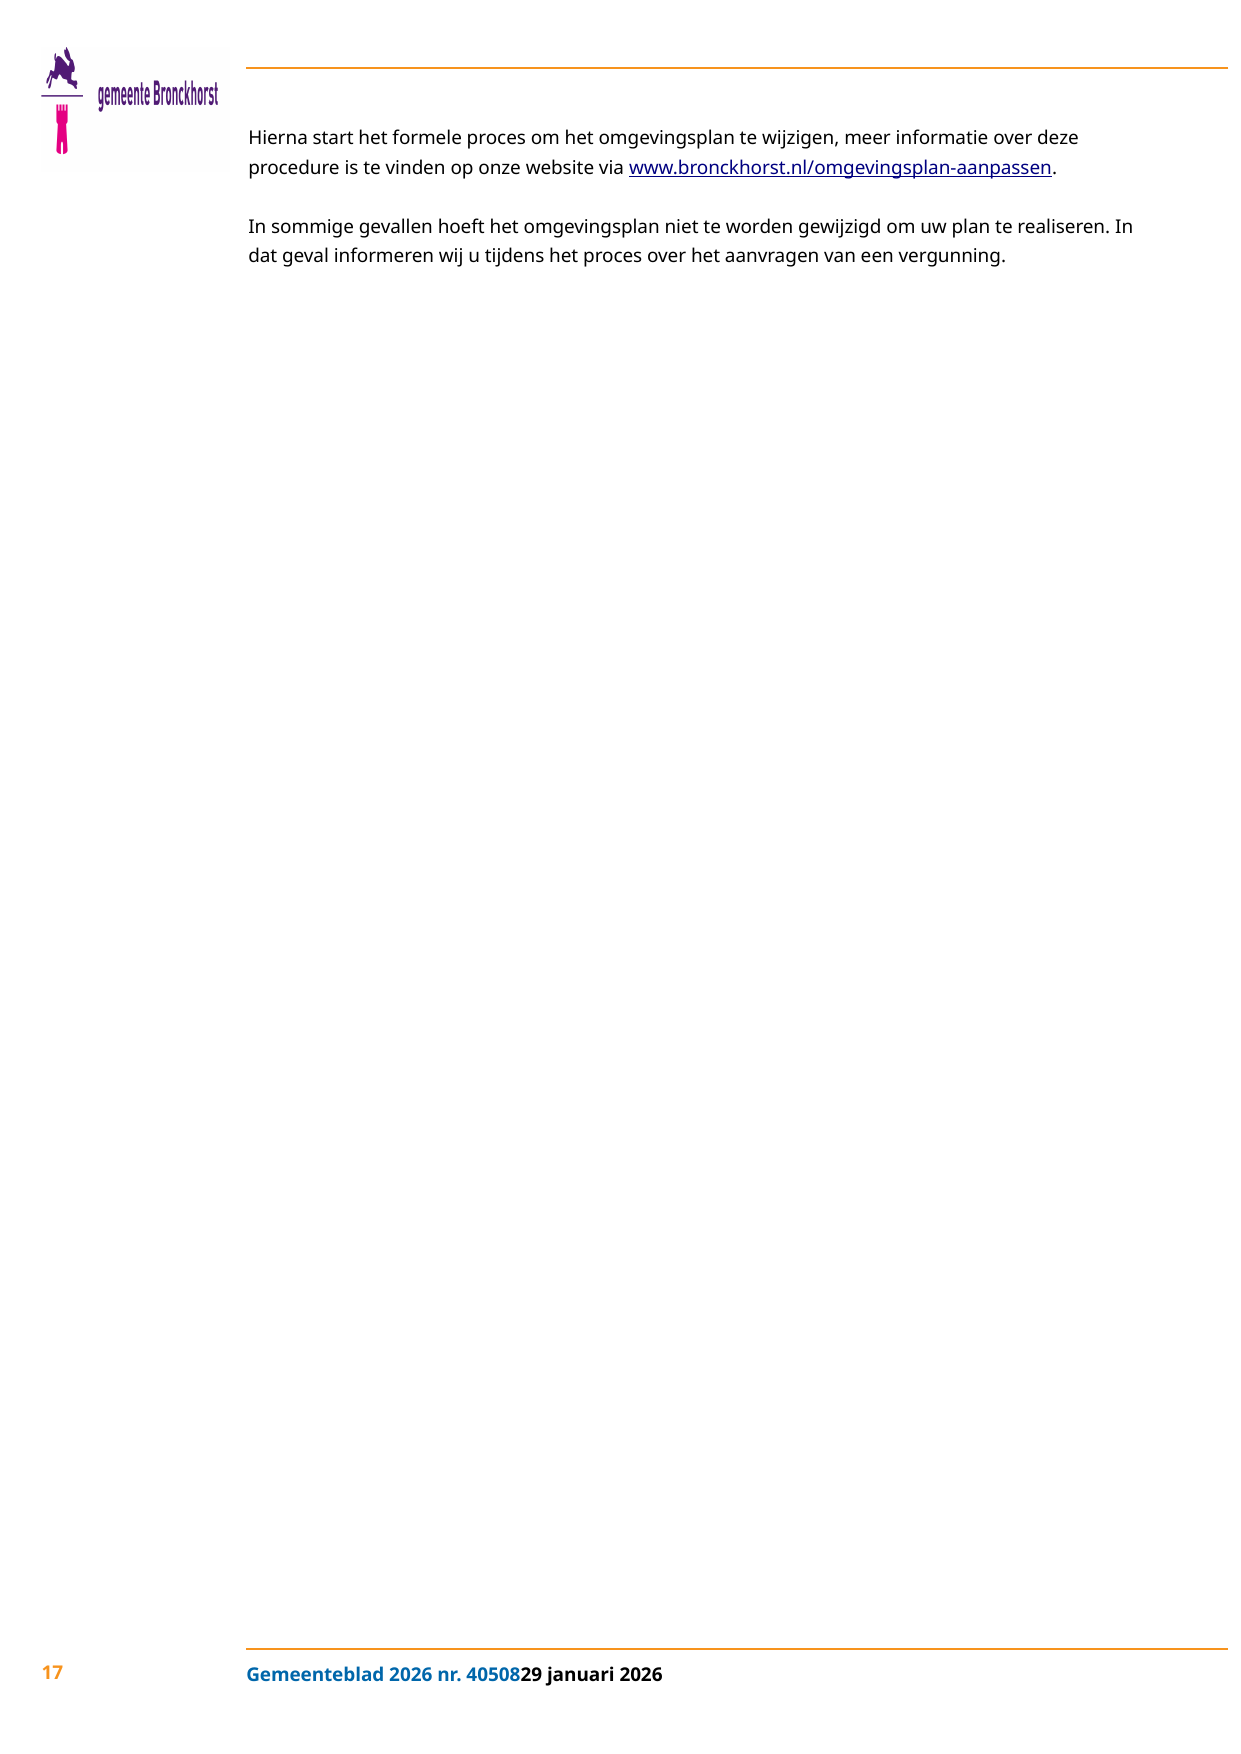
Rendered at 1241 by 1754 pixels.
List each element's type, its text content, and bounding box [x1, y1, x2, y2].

picture [41, 47, 231, 172]
text Hierna start het formele proces om het omgevingsplan te wijzigen, meer informatie over deze procedure is te vinden op onze website via www.bronckhorst.nl/omgevingsplan-aanpassen. [248, 124, 1152, 180]
text In sommige gevallen hoeft het omgevingsplan niet te worden gewijzigd om uw plan te realiseren. In dat geval informeren wij u tijdens het proces over het aanvragen van een vergunning. [248, 213, 1152, 268]
